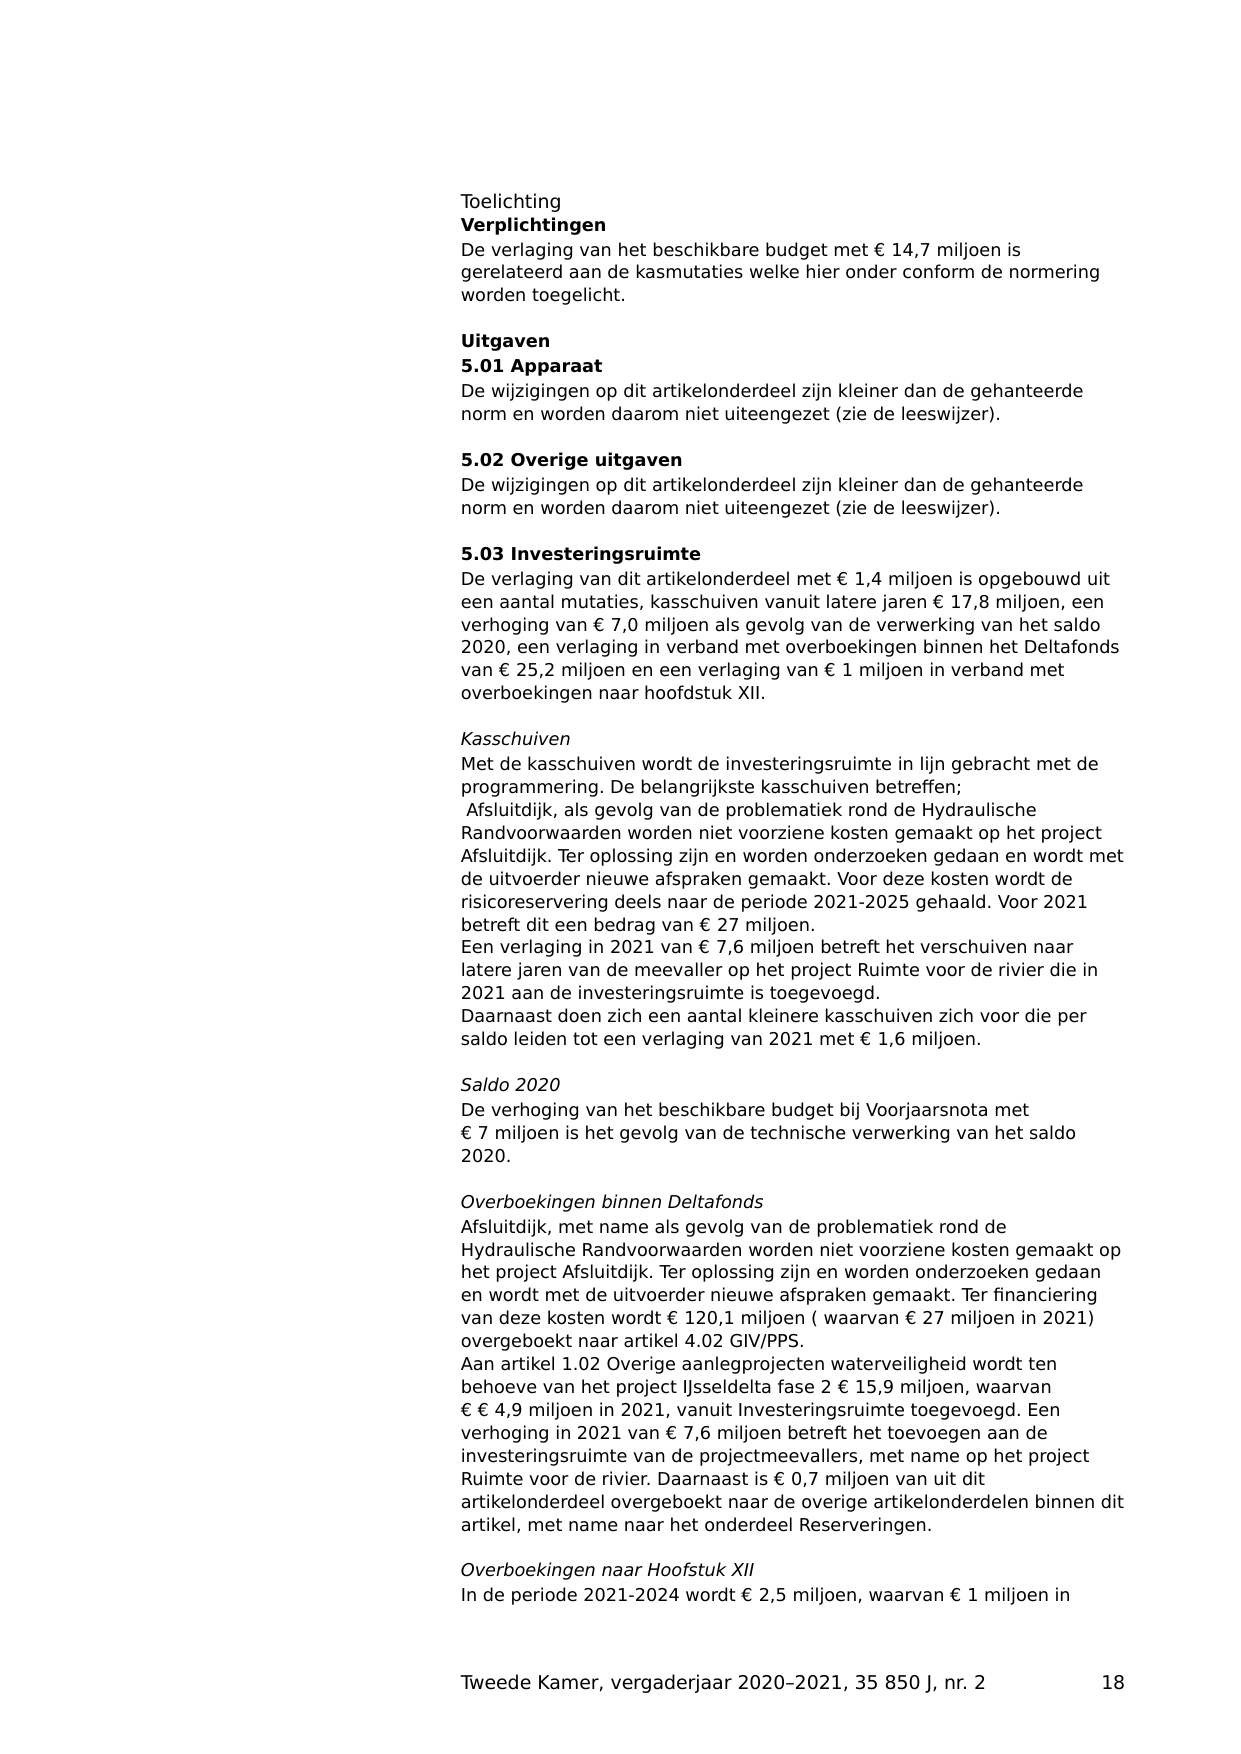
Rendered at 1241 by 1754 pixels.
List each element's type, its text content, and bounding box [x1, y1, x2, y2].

text Saldo 2020 [461, 1073, 1125, 1096]
text De wijzigingen op dit artikelonderdeel zijn kleiner dan de gehanteerde norm en worden daarom niet uiteengezet (zie de leeswijzer). [461, 473, 1125, 519]
text De verlaging van het beschikbare budget met € 14,7 miljoen is gerelateerd aan de kasmutaties welke hier onder conform de normering worden toegelicht. [461, 238, 1125, 306]
text De wijzigingen op dit artikelonderdeel zijn kleiner dan de gehanteerde norm en worden daarom niet uiteengezet (zie de leeswijzer). [461, 379, 1125, 425]
text 5.02 Overige uitgaven [461, 448, 1125, 471]
text Met de kasschuiven wordt de investeringsruimte in lijn gebracht met de programmering. De belangrijkste kasschuiven betreffen; Afsluitdijk, als gevolg van de problematiek rond de Hydraulische Randvoorwaarden worden niet voorziene kosten gemaakt op het project Afsluitdijk. Ter oplossing zijn en worden onderzoeken gedaan en wordt met de uitvoerder nieuwe afspraken gemaakt. Voor deze kosten wordt de risicoreservering deels naar de periode 2021-2025 gehaald. Voor 2021 betreft dit een bedrag van € 27 miljoen. Een verlaging in 2021 van € 7,6 miljoen betreft het verschuiven naar latere jaren van de meevaller op het project Ruimte voor de rivier die in 2021 aan de investeringsruimte is toegevoegd. Daarnaast doen zich een aantal kleinere kasschuiven zich voor die per saldo leiden tot een verlaging van 2021 met € 1,6 miljoen. [461, 752, 1125, 1050]
text De verlaging van dit artikelonderdeel met € 1,4 miljoen is opgebouwd uit een aantal mutaties, kasschuiven vanuit latere jaren € 17,8 miljoen, een verhoging van € 7,0 miljoen als gevolg van de verwerking van het saldo 2020, een verlaging in verband met overboekingen binnen het Deltafonds van € 25,2 miljoen en een verlaging van € 1 miljoen in verband met overboekingen naar hoofdstuk XII. [461, 567, 1125, 704]
text Kasschuiven [461, 727, 1125, 750]
title Toelichting [461, 191, 1125, 213]
text Verplichtingen [461, 213, 1125, 236]
text Overboekingen naar Hoofstuk XII [461, 1558, 1125, 1581]
text Overboekingen binnen Deltafonds [461, 1190, 1125, 1213]
text De verhoging van het beschikbare budget bij Voorjaarsnota met € 7 miljoen is het gevolg van de technische verwerking van het saldo 2020. [461, 1098, 1125, 1167]
text 5.03 Investeringsruimte [461, 542, 1125, 565]
text In de periode 2021-2024 wordt € 2,5 miljoen, waarvan € 1 miljoen in [461, 1583, 1125, 1606]
text Afsluitdijk, met name als gevolg van de problematiek rond de Hydraulische Randvoorwaarden worden niet voorziene kosten gemaakt op het project Afsluitdijk. Ter oplossing zijn en worden onderzoeken gedaan en wordt met de uitvoerder nieuwe afspraken gemaakt. Ter financiering van deze kosten wordt € 120,1 miljoen ( waarvan € 27 miljoen in 2021) overgeboekt naar artikel 4.02 GIV/PPS. Aan artikel 1.02 Overige aanlegprojecten waterveiligheid wordt ten behoeve van het project IJsseldelta fase 2 € 15,9 miljoen, waarvan € € 4,9 miljoen in 2021, vanuit Investeringsruimte toegevoegd. Een verhoging in 2021 van € 7,6 miljoen betreft het toevoegen aan de investeringsruimte van de projectmeevallers, met name op het project Ruimte voor de rivier. Daarnaast is € 0,7 miljoen van uit dit artikelonderdeel overgeboekt naar de overige artikelonderdelen binnen dit artikel, met name naar het onderdeel Reserveringen. [461, 1215, 1125, 1536]
text Uitgaven [461, 329, 1125, 352]
text 5.01 Apparaat [461, 354, 1125, 377]
